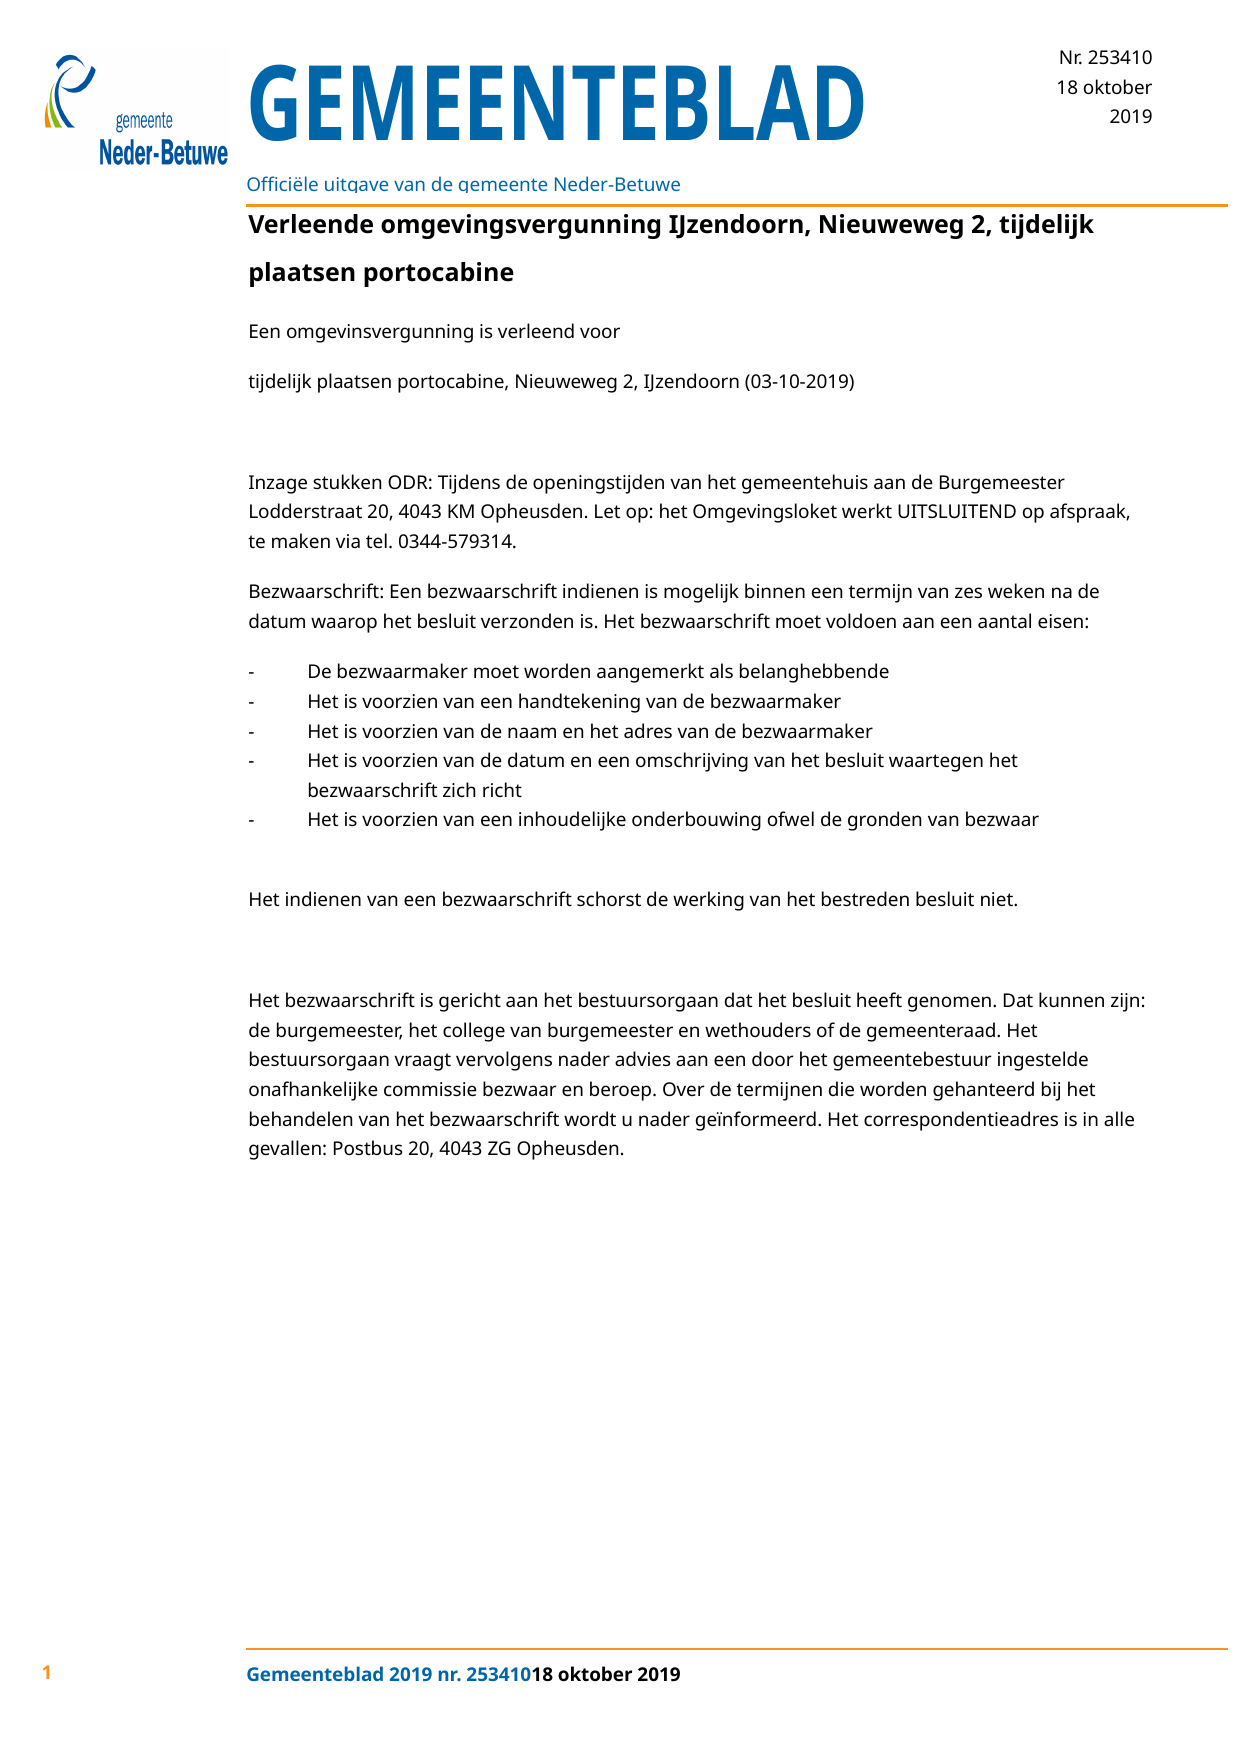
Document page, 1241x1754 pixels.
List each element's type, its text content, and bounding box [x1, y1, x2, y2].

list Het is voorzien van een inhoudelijke onderbouwing ofwel de gronden van bezwaar [248, 807, 1152, 832]
picture [41, 47, 231, 172]
list De bezwaarmaker moet worden aangemerkt als belanghebbende [248, 659, 1152, 684]
text Een omgevinsvergunning is verleend voor [248, 318, 1152, 344]
list Het is voorzien van de naam en het adres van de bezwaarmaker [248, 718, 1152, 744]
list Het is voorzien van de datum en een omschrijving van het besluit waartegen het bezwaarschrift zich richt [248, 747, 1152, 803]
text Het indienen van een bezwaarschrift schorst de werking van het bestreden besluit niet. [248, 887, 1152, 912]
text Verleende omgevingsvergunning IJzendoorn, Nieuweweg 2, tijdelijk plaatsen portocabine [248, 207, 1152, 288]
text Inzage stukken ODR: Tijdens de openingstijden van het gemeentehuis aan de Burgemeester Lodderstraat 20, 4043 KM Opheusden. Let op: het Omgevingsloket werkt UITSLUITEND op afspraak, te maken via tel. 0344-579314. [248, 469, 1152, 554]
text tijdelijk plaatsen portocabine, Nieuweweg 2, IJzendoorn (03-10-2019) [248, 368, 1152, 394]
list Het is voorzien van een handtekening van de bezwaarmaker [248, 688, 1152, 714]
text Het bezwaarschrift is gericht aan het bestuursorgaan dat het besluit heeft genomen. Dat kunnen zijn: de burgemeester, het college van burgemeester en wethouders of de gemeenteraad. Het bestuursorgaan vraagt vervolgens nader advies aan een door het gemeentebestuur ingestelde onafhankelijke commissie bezwaar en beroep. Over de termijnen die worden gehanteerd bij het behandelen van het bezwaarschrift wordt u nader geïnformeerd. Het correspondentieadres is in alle gevallen: Postbus 20, 4043 ZG Opheusden. [248, 987, 1152, 1161]
text Bezwaarschrift: Een bezwaarschrift indienen is mogelijk binnen een termijn van zes weken na de datum waarop het besluit verzonden is. Het bezwaarschrift moet voldoen aan een aantal eisen: [248, 579, 1152, 634]
